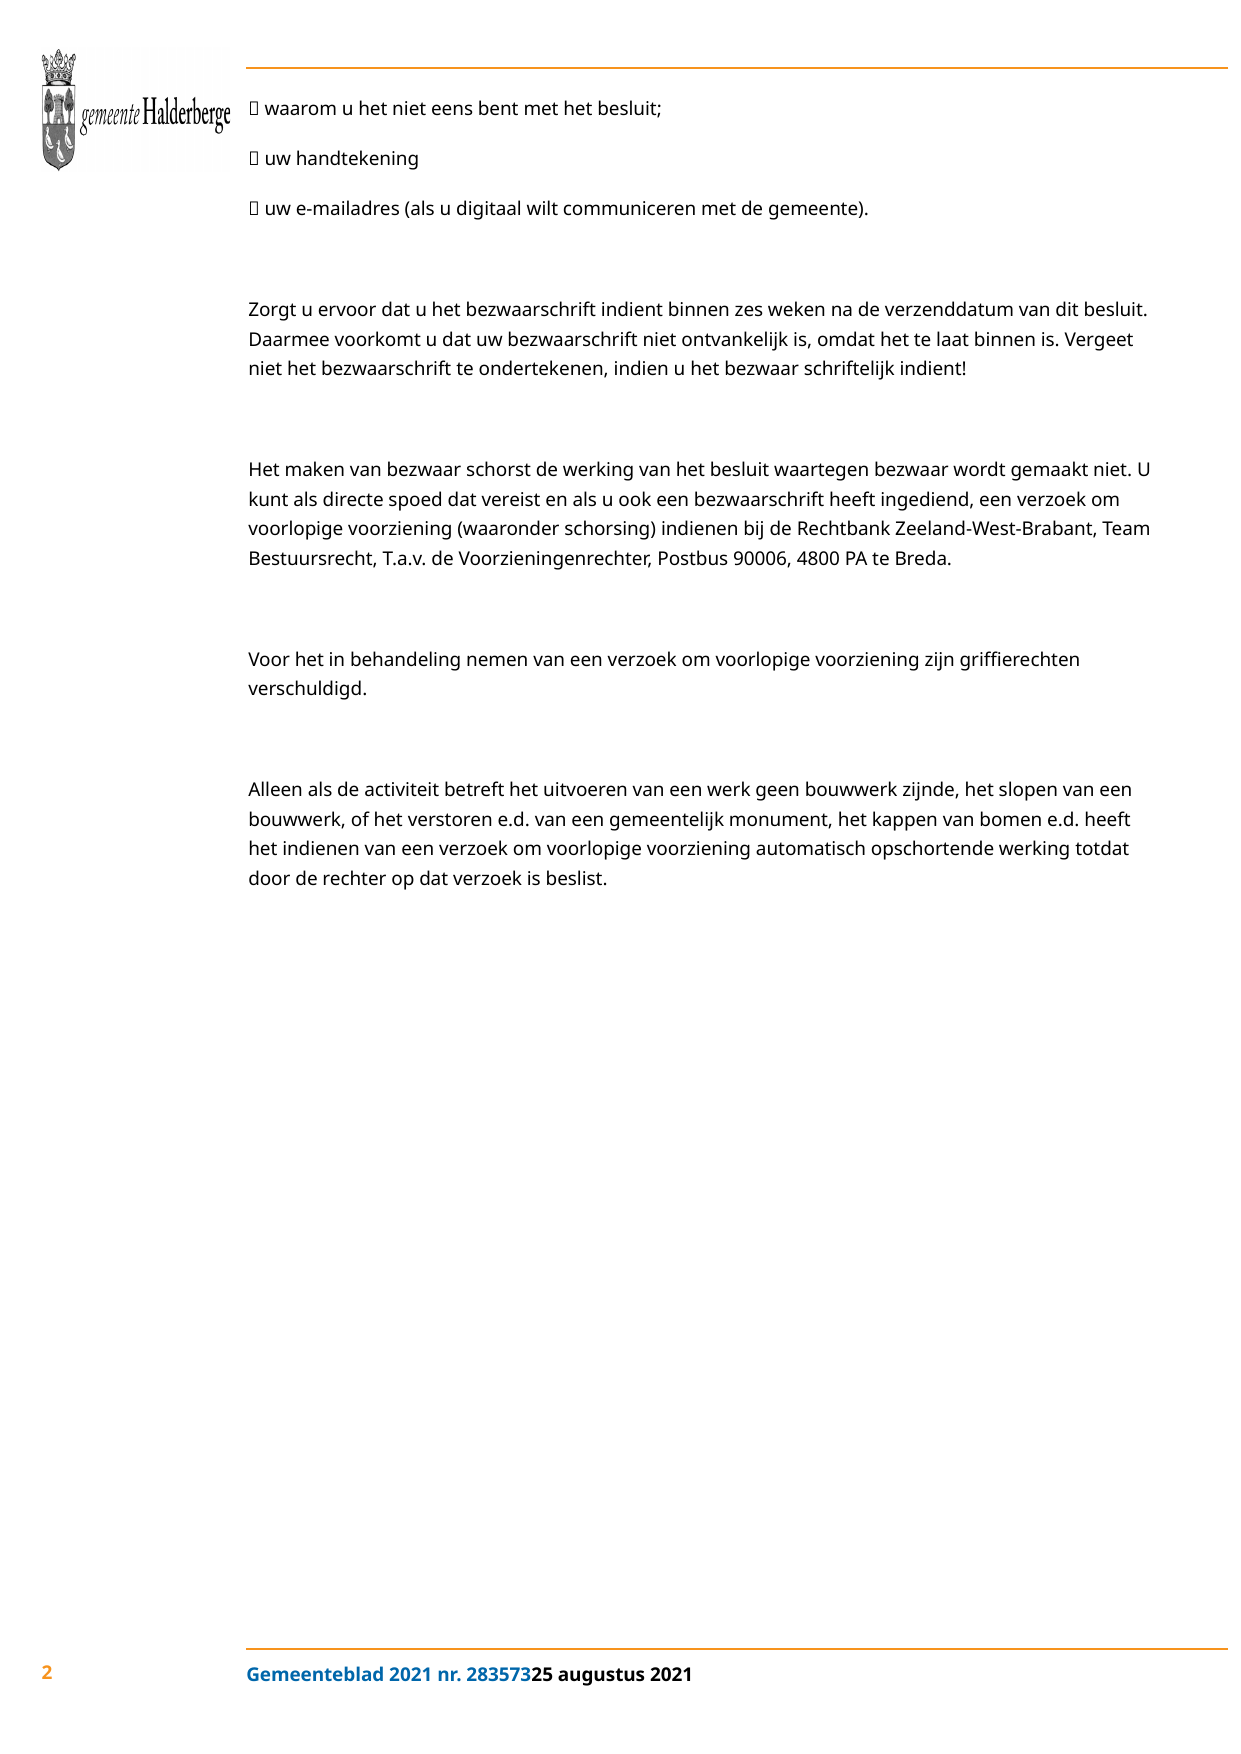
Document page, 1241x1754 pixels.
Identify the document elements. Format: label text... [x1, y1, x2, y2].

picture [41, 47, 231, 172]
text Het maken van bezwaar schorst de werking van het besluit waartegen bezwaar wordt gemaakt niet. U kunt als directe spoed dat vereist en als u ook een bezwaarschrift heeft ingediend, een verzoek om voorlopige voorziening (waaronder schorsing) indienen bij de Rechtbank Zeeland-West-Brabant, Team Bestuursrecht, T.a.v. de Voorzieningenrechter, Postbus 90006, 4800 PA te Breda. [248, 456, 1152, 571]
text Voor het in behandeling nemen van een verzoek om voorlopige voorziening zijn griffierechten verschuldigd. [248, 646, 1152, 701]
text  uw e-mailadres (als u digitaal wilt communiceren met de gemeente). [248, 196, 1152, 221]
text Alleen als de activiteit betreft het uitvoeren van een werk geen bouwwerk zijnde, het slopen van een bouwwerk, of het verstoren e.d. van een gemeentelijk monument, het kappen van bomen e.d. heeft het indienen van een verzoek om voorlopige voorziening automatisch opschortende werking totdat door de rechter op dat verzoek is beslist. [248, 776, 1152, 891]
text Zorgt u ervoor dat u het bezwaarschrift indient binnen zes weken na de verzenddatum van dit besluit. Daarmee voorkomt u dat uw bezwaarschrift niet ontvankelijk is, omdat het te laat binnen is. Vergeet niet het bezwaarschrift te ondertekenen, indien u het bezwaar schriftelijk indient! [248, 296, 1152, 381]
text  waarom u het niet eens bent met het besluit; [248, 95, 1152, 121]
text  uw handtekening [248, 145, 1152, 171]
